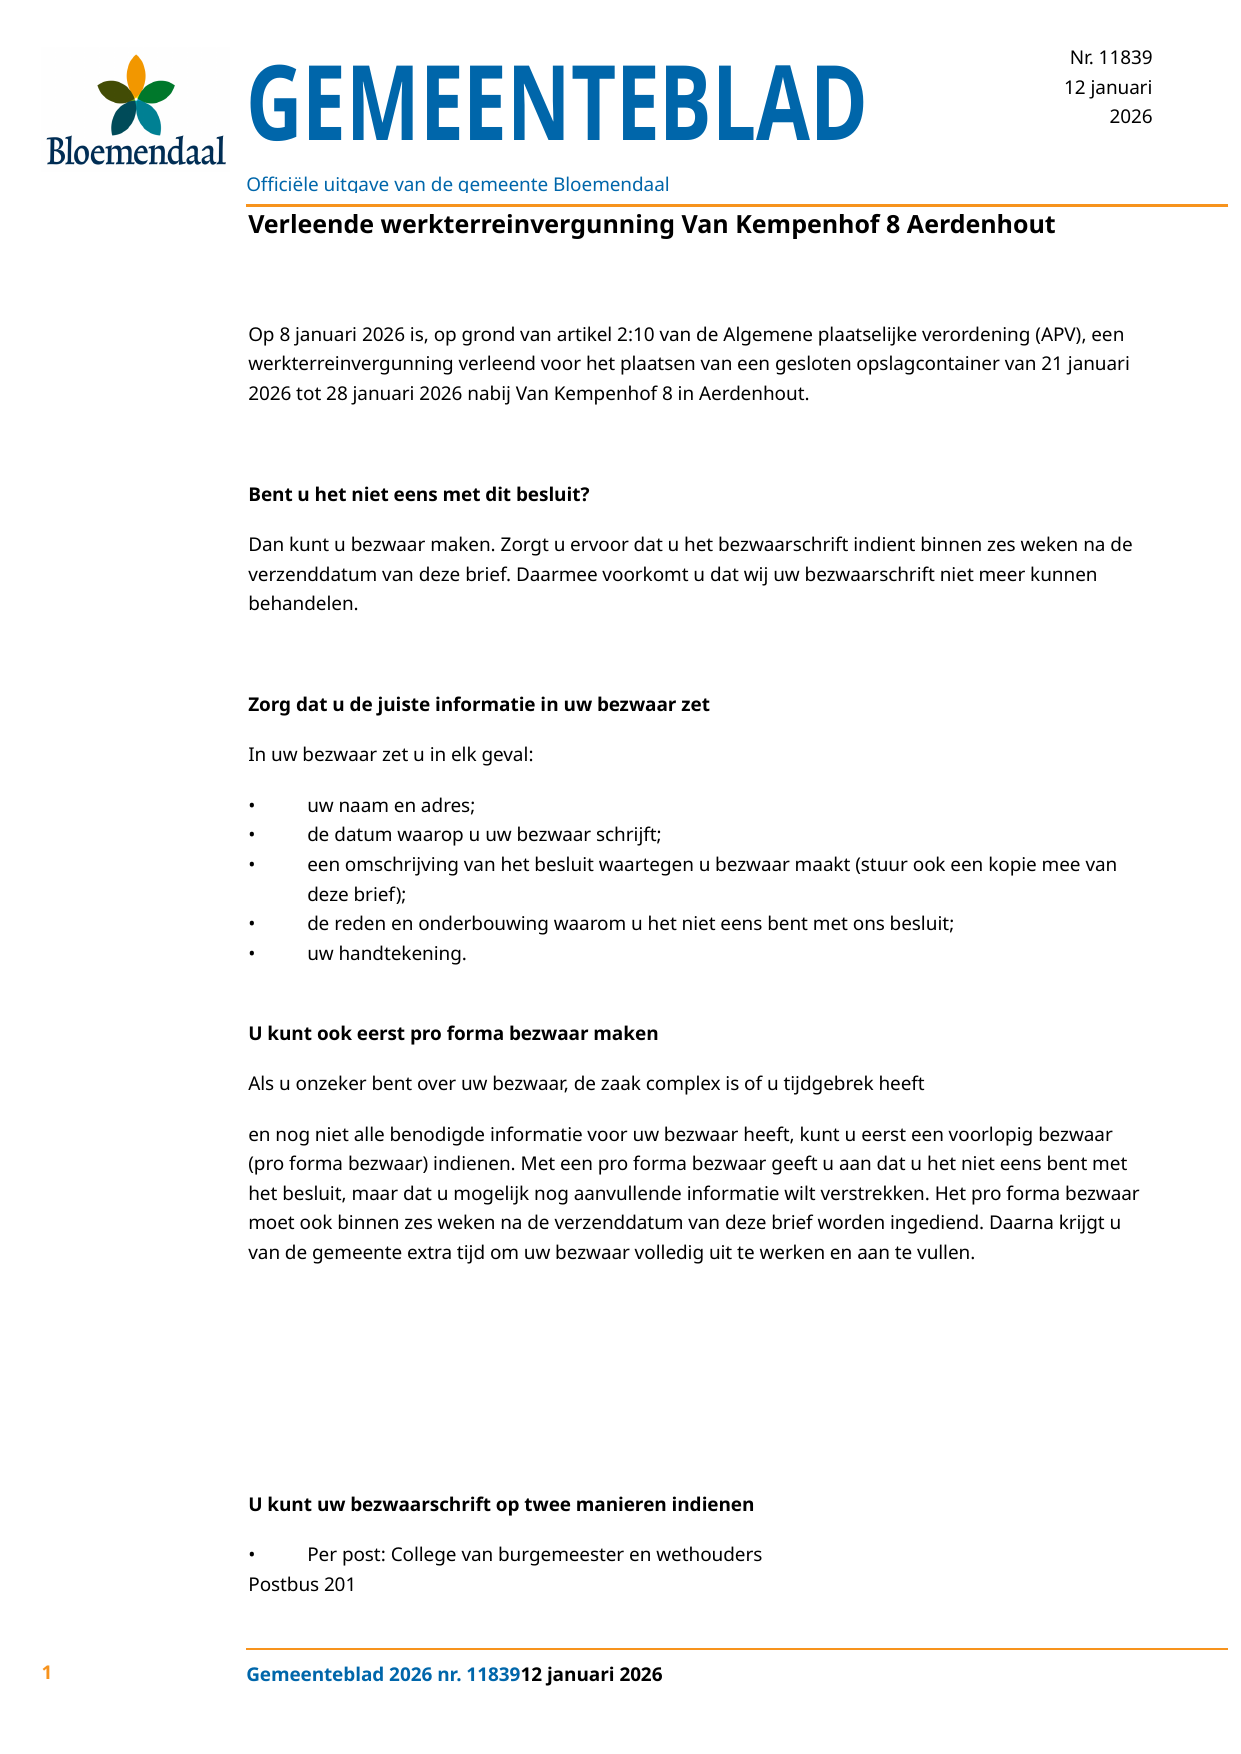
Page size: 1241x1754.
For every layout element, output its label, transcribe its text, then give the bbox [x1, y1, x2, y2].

list Per post: College van burgemeester en wethouders [248, 1542, 1152, 1567]
text en nog niet alle benodigde informatie voor uw bezwaar heeft, kunt u eerst een voorlopig bezwaar (pro forma bezwaar) indienen. Met een pro forma bezwaar geeft u aan dat u het niet eens bent met het besluit, maar dat u mogelijk nog aanvullende informatie wilt verstrekken. Het pro forma bezwaar moet ook binnen zes weken na de verzenddatum van deze brief worden ingediend. Daarna krijgt u van de gemeente extra tijd om uw bezwaar volledig uit te werken en aan te vullen. [248, 1121, 1152, 1265]
list uw naam en adres; [248, 792, 1152, 818]
text Postbus 201 [248, 1571, 1152, 1597]
list de reden en onderbouwing waarom u het niet eens bent met ons besluit; [248, 910, 1152, 936]
picture [41, 47, 231, 172]
list de datum waarop u uw bezwaar schrijft; [248, 822, 1152, 847]
text Als u onzeker bent over uw bezwaar, de zaak complex is of u tijdgebrek heeft [248, 1070, 1152, 1096]
text Bent u het niet eens met dit besluit? [248, 481, 1152, 506]
text Dan kunt u bezwaar maken. Zorgt u ervoor dat u het bezwaarschrift indient binnen zes weken na de verzenddatum van deze brief. Daarmee voorkomt u dat wij uw bezwaarschrift niet meer kunnen behandelen. [248, 531, 1152, 616]
list een omschrijving van het besluit waartegen u bezwaar maakt (stuur ook een kopie mee van deze brief); [248, 851, 1152, 906]
text In uw bezwaar zet u in elk geval: [248, 742, 1152, 767]
text U kunt uw bezwaarschrift op twee manieren indienen [248, 1491, 1152, 1517]
text U kunt ook eerst pro forma bezwaar maken [248, 1020, 1152, 1046]
text Op 8 januari 2026 is, op grond van artikel 2:10 van de Algemene plaatselijke verordening (APV), een werkterreinvergunning verleend voor het plaatsen van een gesloten opslagcontainer van 21 januari 2026 tot 28 januari 2026 nabij Van Kempenhof 8 in Aerdenhout. [248, 321, 1152, 406]
text Verleende werkterreinvergunning Van Kempenhof 8 Aerdenhout [248, 207, 1152, 241]
text Zorg dat u de juiste informatie in uw bezwaar zet [248, 691, 1152, 717]
list uw handtekening. [248, 940, 1152, 966]
